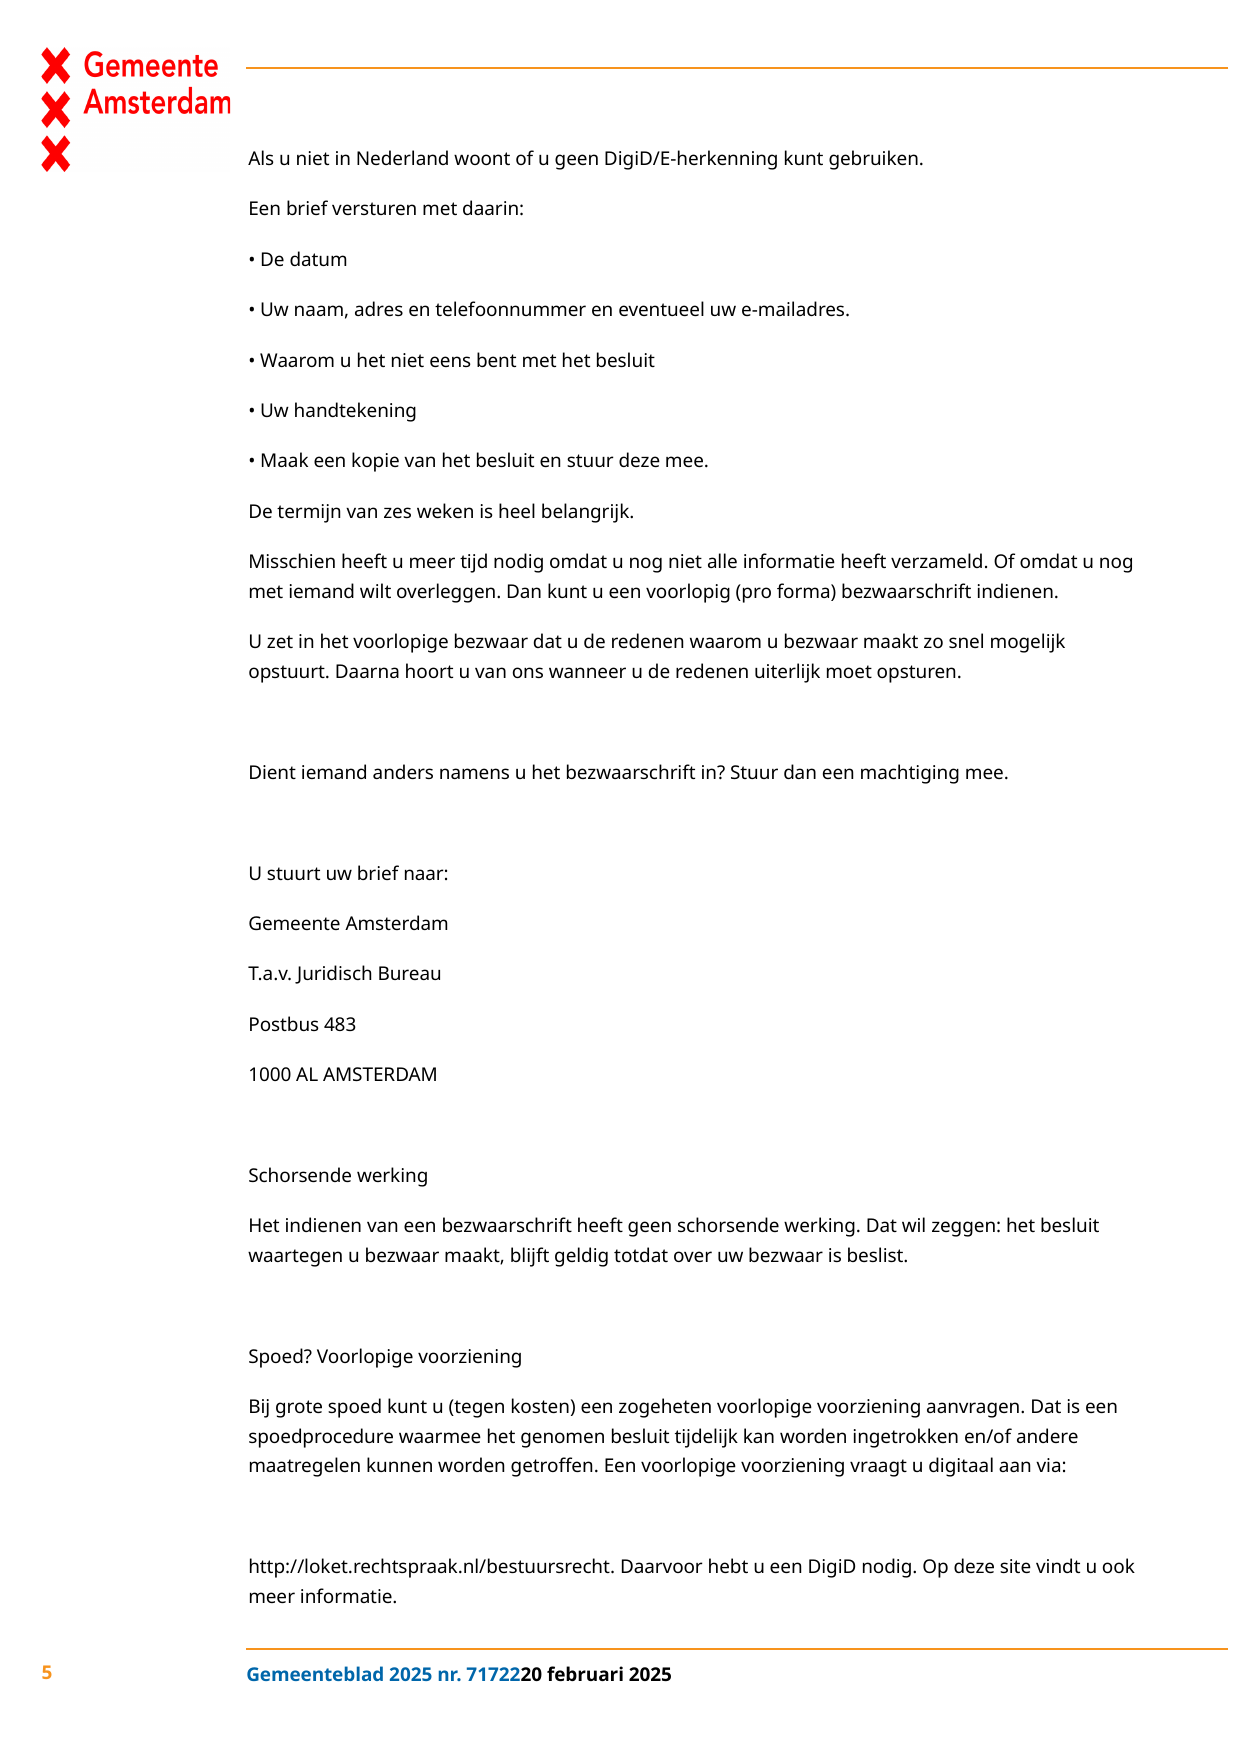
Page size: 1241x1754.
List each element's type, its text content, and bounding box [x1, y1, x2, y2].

text U zet in het voorlopige bezwaar dat u de redenen waarom u bezwaar maakt zo snel mogelijk opstuurt. Daarna hoort u van ons wanneer u de redenen uiterlijk moet opsturen. [248, 628, 1152, 684]
text 1000 AL AMSTERDAM [248, 1061, 1152, 1087]
text • Waarom u het niet eens bent met het besluit [248, 347, 1152, 373]
text U stuurt uw brief naar: [248, 860, 1152, 886]
text Schorsende werking [248, 1162, 1152, 1188]
text Als u niet in Nederland woont of u geen DigiD/E-herkenning kunt gebruiken. [248, 145, 1152, 171]
text Het indienen van een bezwaarschrift heeft geen schorsende werking. Dat wil zeggen: het besluit waartegen u bezwaar maakt, blijft geldig totdat over uw bezwaar is beslist. [248, 1213, 1152, 1268]
text http://loket.rechtspraak.nl/bestuursrecht. Daarvoor hebt u een DigiD nodig. Op deze site vindt u ook meer informatie. [248, 1553, 1152, 1609]
text Dient iemand anders namens u het bezwaarschrift in? Stuur dan een machtiging mee. [248, 759, 1152, 785]
text • Maak een kopie van het besluit en stuur deze mee. [248, 448, 1152, 473]
text De termijn van zes weken is heel belangrijk. [248, 498, 1152, 524]
picture [41, 47, 231, 172]
text Bij grote spoed kunt u (tegen kosten) een zogeheten voorlopige voorziening aanvragen. Dat is een spoedprocedure waarmee het genomen besluit tijdelijk kan worden ingetrokken en/of andere maatregelen kunnen worden getroffen. Een voorlopige voorziening vraagt u digitaal aan via: [248, 1393, 1152, 1478]
text • Uw naam, adres en telefoonnummer en eventueel uw e-mailadres. [248, 296, 1152, 322]
text Postbus 483 [248, 1011, 1152, 1037]
text Gemeente Amsterdam [248, 910, 1152, 936]
text • De datum [248, 246, 1152, 272]
text T.a.v. Juridisch Bureau [248, 961, 1152, 986]
text Een brief versturen met daarin: [248, 196, 1152, 221]
text Spoed? Voorlopige voorziening [248, 1343, 1152, 1369]
text Misschien heeft u meer tijd nodig omdat u nog niet alle informatie heeft verzameld. Of omdat u nog met iemand wilt overleggen. Dan kunt u een voorlopig (pro forma) bezwaarschrift indienen. [248, 548, 1152, 604]
text • Uw handtekening [248, 397, 1152, 423]
